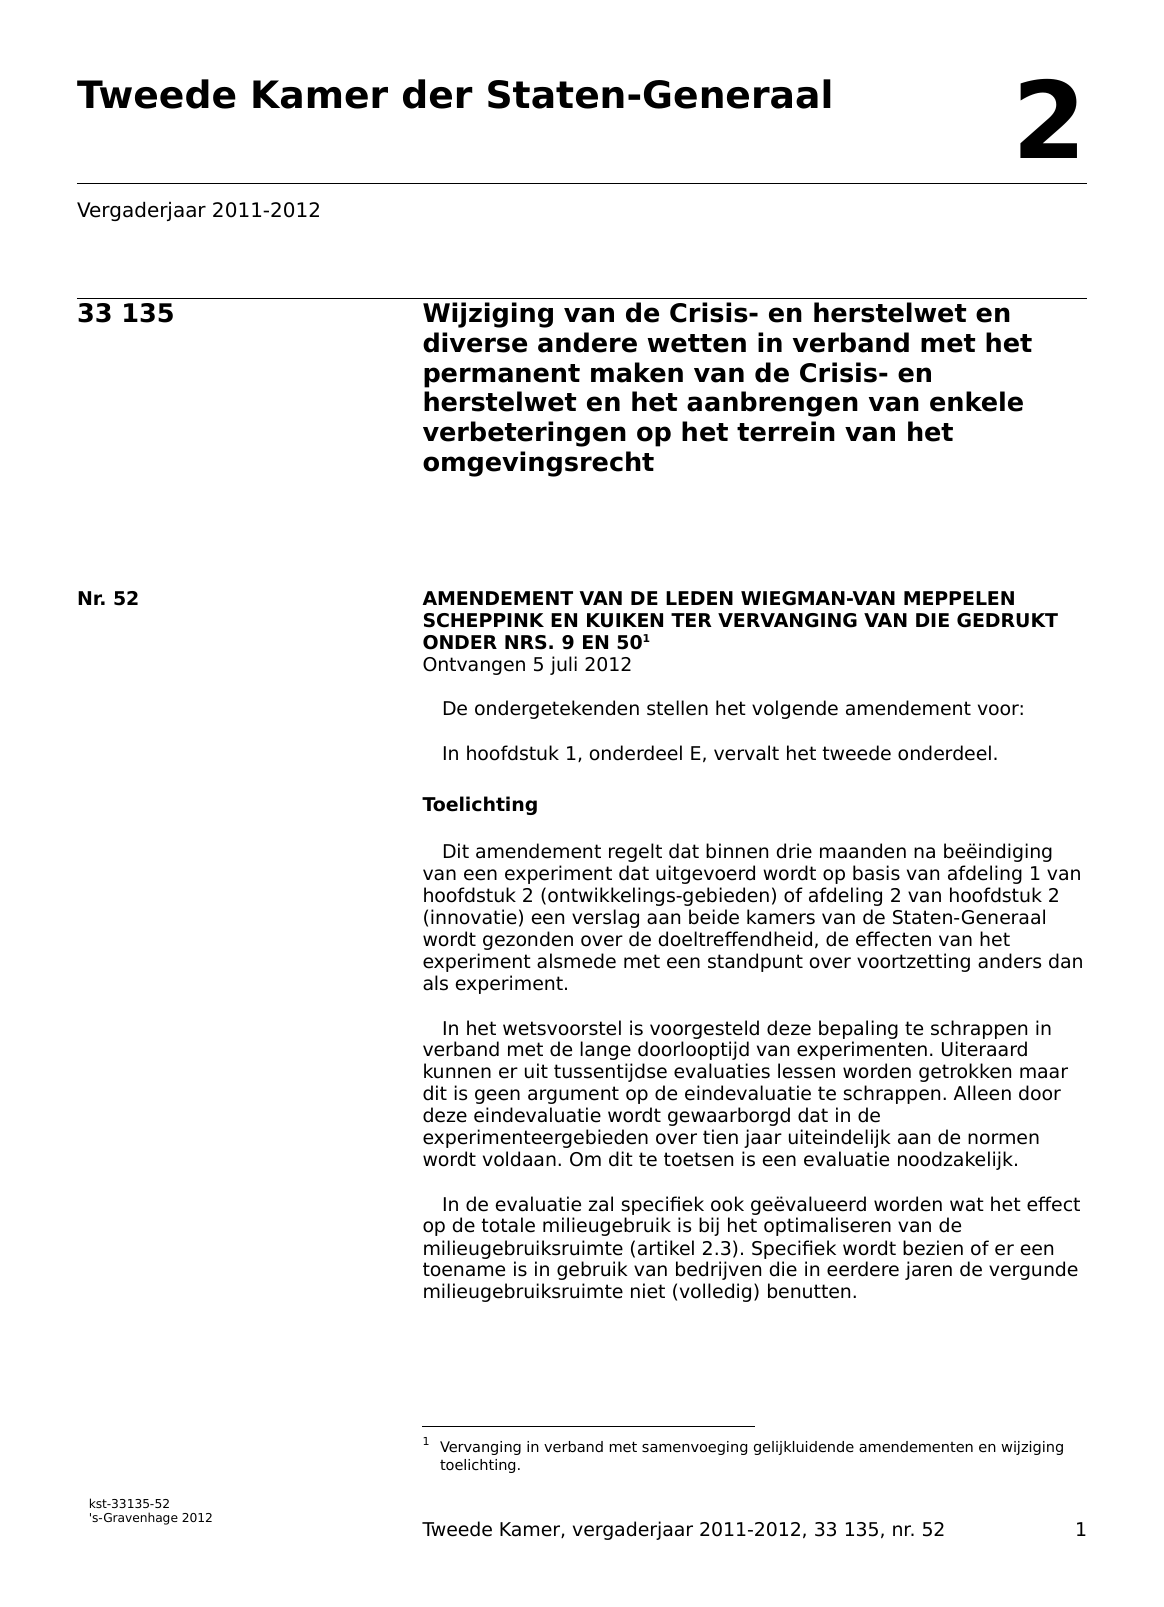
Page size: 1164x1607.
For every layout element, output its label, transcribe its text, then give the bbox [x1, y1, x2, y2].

text Ontvangen 5 juli 2012 [422, 654, 1087, 676]
text In het wetsvoorstel is voorgesteld deze bepaling te schrappen in verband met de lange doorlooptijd van experimenten. Uiteraard kunnen er uit tussentijdse evaluaties lessen worden getrokken maar dit is geen argument op de eindevaluatie te schrappen. Alleen door deze eindevaluatie wordt gewaarborgd dat in de experimenteergebieden over tien jaar uiteindelijk aan de normen wordt voldaan. Om dit te toetsen is een evaluatie noodzakelijk. [422, 1017, 1087, 1171]
text Vervanging in verband met samenvoeging gelijkluidende amendementen en wijziging toelichting. [422, 1435, 1087, 1474]
table_cell Vergaderjaar 2011-2012 [77, 184, 1087, 298]
text 's-Gravenhage 2012 [88, 1511, 323, 1525]
table_header Tweede Kamer der Staten-Generaal [77, 59, 886, 183]
text In de evaluatie zal specifiek ook geëvalueerd worden wat het effect op de totale milieugebruik is bij het optimaliseren van de milieugebruiksruimte (artikel 2.3). Specifiek wordt bezien of er een toename is in gebruik van bedrijven die in eerdere jaren de vergunde milieugebruiksruimte niet (volledig) benutten. [422, 1193, 1087, 1303]
text Dit amendement regelt dat binnen drie maanden na beëindiging van een experiment dat uitgevoerd wordt op basis van afdeling 1 van hoofdstuk 2 (ontwikkelings-gebieden) of afdeling 2 van hoofdstuk 2 (innovatie) een verslag aan beide kamers van de Staten-Generaal wordt gezonden over de doeltreffendheid, de effecten van het experiment alsmede met een standpunt over voortzetting anders dan als experiment. [422, 841, 1087, 995]
text De ondergetekenden stellen het volgende amendement voor: [422, 698, 1087, 720]
subtitle Nr. 52 AMENDEMENT VAN DE LEDEN WIEGMAN-VAN MEPPELEN SCHEPPINK EN KUIKEN TER VERVANGING VAN DIE GEDRUKT ONDER NRS. 9 EN 50 [77, 588, 1087, 654]
subtitle Toelichting [422, 794, 1087, 816]
subtitle 33 135 Wijziging van de Crisis- en herstelwet en diverse andere wetten in verband met het permanent maken van de Crisis- en herstelwet en het aanbrengen van enkele verbeteringen op het terrein van het omgevingsrecht [77, 299, 1087, 477]
text kst-33135-52 [88, 1497, 323, 1511]
table_header 2 [886, 59, 1087, 183]
text In hoofdstuk 1, onderdeel E, vervalt het tweede onderdeel. [422, 742, 1087, 764]
